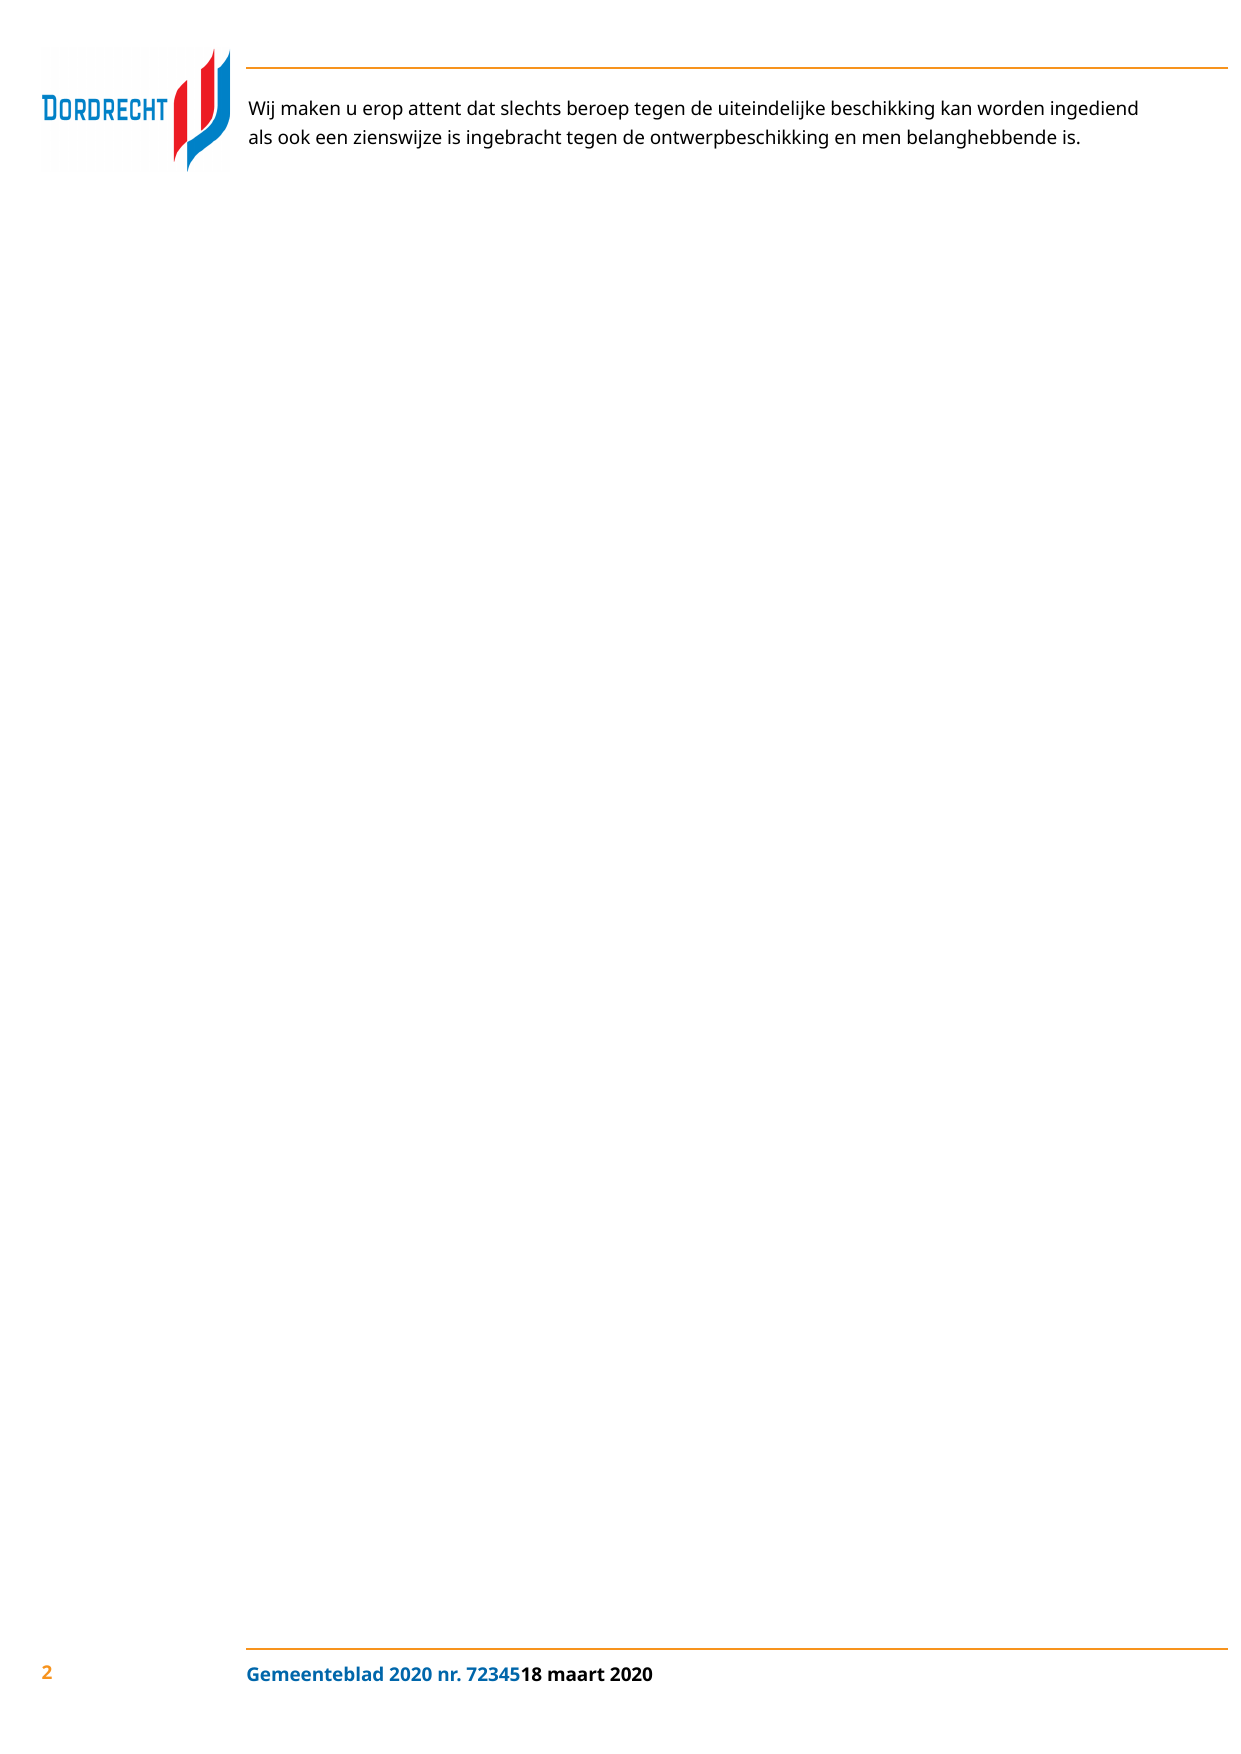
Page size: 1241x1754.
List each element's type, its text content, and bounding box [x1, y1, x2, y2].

picture [41, 47, 231, 172]
text Wij maken u erop attent dat slechts beroep tegen de uiteindelijke beschikking kan worden ingediend als ook een zienswijze is ingebracht tegen de ontwerpbeschikking en men belanghebbende is. [248, 95, 1152, 150]
